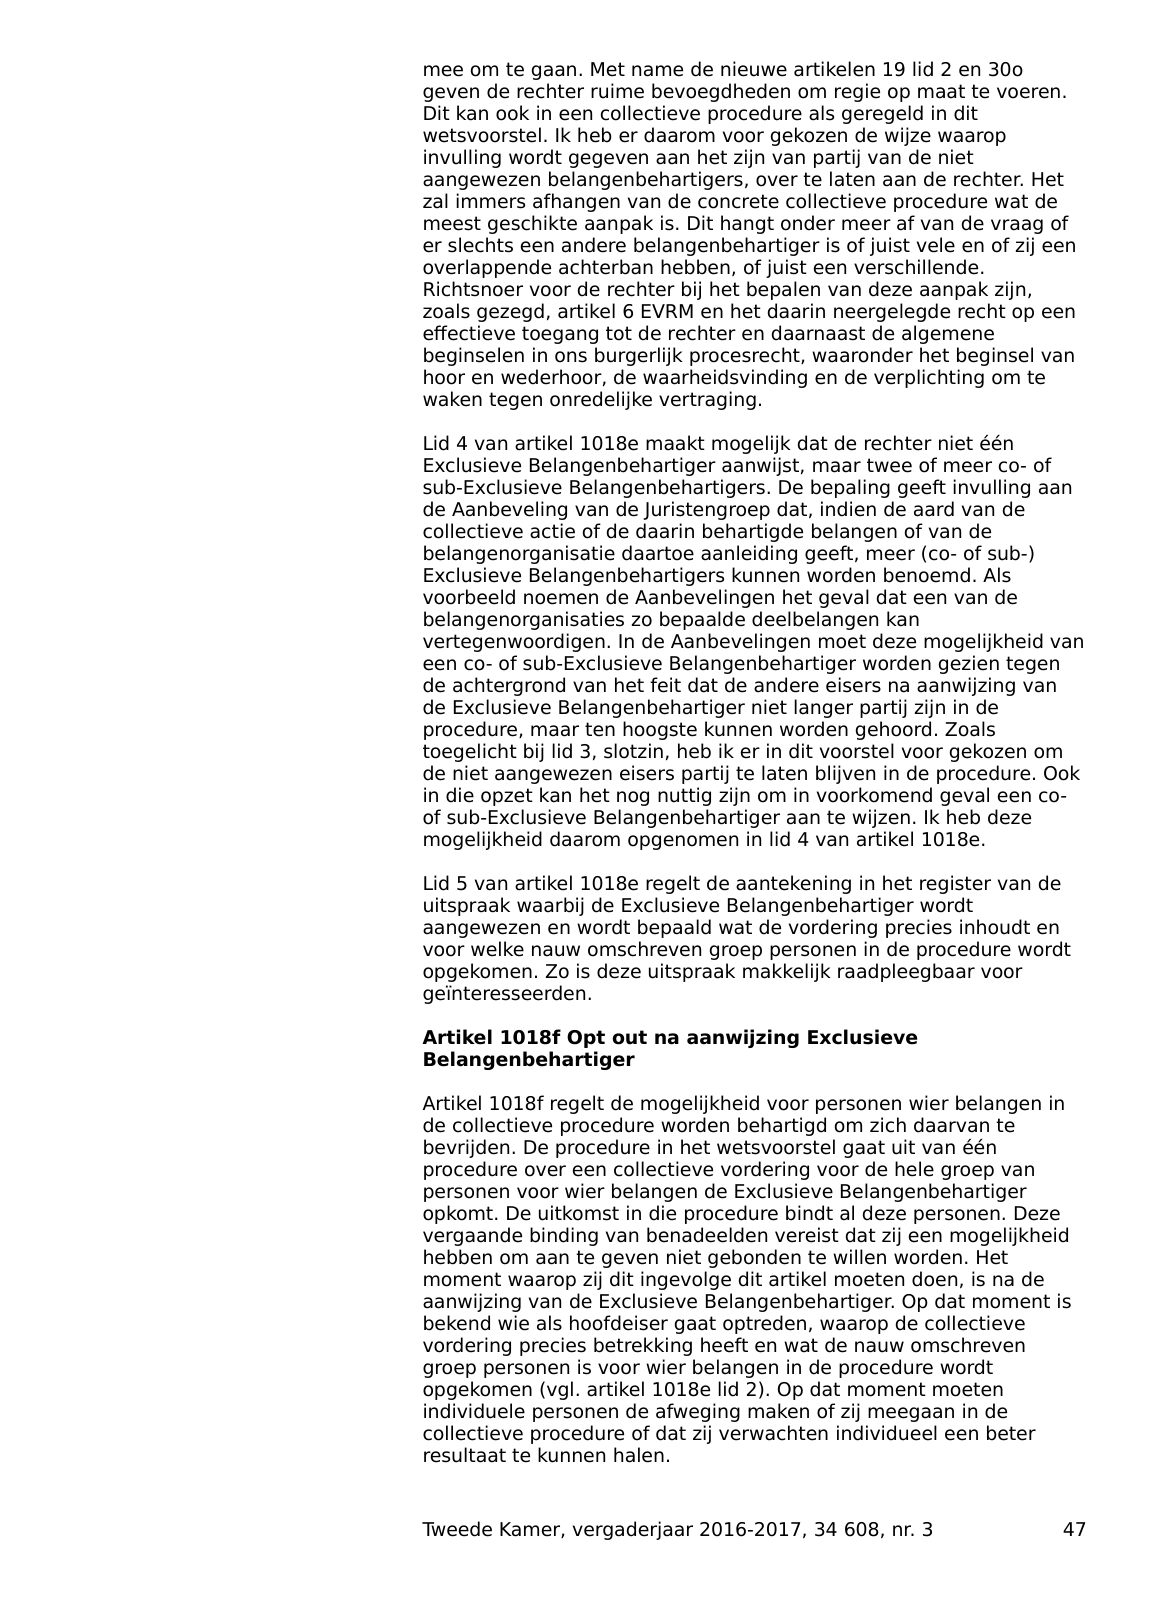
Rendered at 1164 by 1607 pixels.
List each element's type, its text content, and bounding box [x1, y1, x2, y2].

subtitle Artikel 1018f Opt out na aanwijzing Exclusieve Belangenbehartiger [422, 1027, 1087, 1071]
text Lid 5 van artikel 1018e regelt de aantekening in het register van de uitspraak waarbij de Exclusieve Belangenbehartiger wordt aangewezen en wordt bepaald wat de vordering precies inhoudt en voor welke nauw omschreven groep personen in de procedure wordt opgekomen. Zo is deze uitspraak makkelijk raadpleegbaar voor geïnteresseerden. [422, 873, 1087, 1004]
text Lid 4 van artikel 1018e maakt mogelijk dat de rechter niet één Exclusieve Belangenbehartiger aanwijst, maar twee of meer co- of sub-Exclusieve Belangenbehartigers. De bepaling geeft invulling aan de Aanbeveling van de Juristengroep dat, indien de aard van de collectieve actie of de daarin behartigde belangen of van de belangenorganisatie daartoe aanleiding geeft, meer (co- of sub-) Exclusieve Belangenbehartigers kunnen worden benoemd. Als voorbeeld noemen de Aanbevelingen het geval dat een van de belangenorganisaties zo bepaalde deelbelangen kan vertegenwoordigen. In de Aanbevelingen moet deze mogelijkheid van een co- of sub-Exclusieve Belangenbehartiger worden gezien tegen de achtergrond van het feit dat de andere eisers na aanwijzing van de Exclusieve Belangenbehartiger niet langer partij zijn in de procedure, maar ten hoogste kunnen worden gehoord. Zoals toegelicht bij lid 3, slotzin, heb ik er in dit voorstel voor gekozen om de niet aangewezen eisers partij te laten blijven in de procedure. Ook in die opzet kan het nog nuttig zijn om in voorkomend geval een co- of sub-Exclusieve Belangenbehartiger aan te wijzen. Ik heb deze mogelijkheid daarom opgenomen in lid 4 van artikel 1018e. [422, 433, 1087, 851]
text Artikel 1018f regelt de mogelijkheid voor personen wier belangen in de collectieve procedure worden behartigd om zich daarvan te bevrijden. De procedure in het wetsvoorstel gaat uit van één procedure over een collectieve vordering voor de hele groep van personen voor wier belangen de Exclusieve Belangenbehartiger opkomt. De uitkomst in die procedure bindt al deze personen. Deze vergaande binding van benadeelden vereist dat zij een mogelijkheid hebben om aan te geven niet gebonden te willen worden. Het moment waarop zij dit ingevolge dit artikel moeten doen, is na de aanwijzing van de Exclusieve Belangenbehartiger. Op dat moment is bekend wie als hoofdeiser gaat optreden, waarop de collectieve vordering precies betrekking heeft en wat de nauw omschreven groep personen is voor wier belangen in de procedure wordt opgekomen (vgl. artikel 1018e lid 2). Op dat moment moeten individuele personen de afweging maken of zij meegaan in de collectieve procedure of dat zij verwachten individueel een beter resultaat te kunnen halen. [422, 1093, 1087, 1467]
text mee om te gaan. Met name de nieuwe artikelen 19 lid 2 en 30o geven de rechter ruime bevoegdheden om regie op maat te voeren. Dit kan ook in een collectieve procedure als geregeld in dit wetsvoorstel. Ik heb er daarom voor gekozen de wijze waarop invulling wordt gegeven aan het zijn van partij van de niet aangewezen belangenbehartigers, over te laten aan de rechter. Het zal immers afhangen van de concrete collectieve procedure wat de meest geschikte aanpak is. Dit hangt onder meer af van de vraag of er slechts een andere belangenbehartiger is of juist vele en of zij een overlappende achterban hebben, of juist een verschillende. Richtsnoer voor de rechter bij het bepalen van deze aanpak zijn, zoals gezegd, artikel 6 EVRM en het daarin neergelegde recht op een effectieve toegang tot de rechter en daarnaast de algemene beginselen in ons burgerlijk procesrecht, waaronder het beginsel van hoor en wederhoor, de waarheidsvinding en de verplichting om te waken tegen onredelijke vertraging. [422, 59, 1087, 411]
